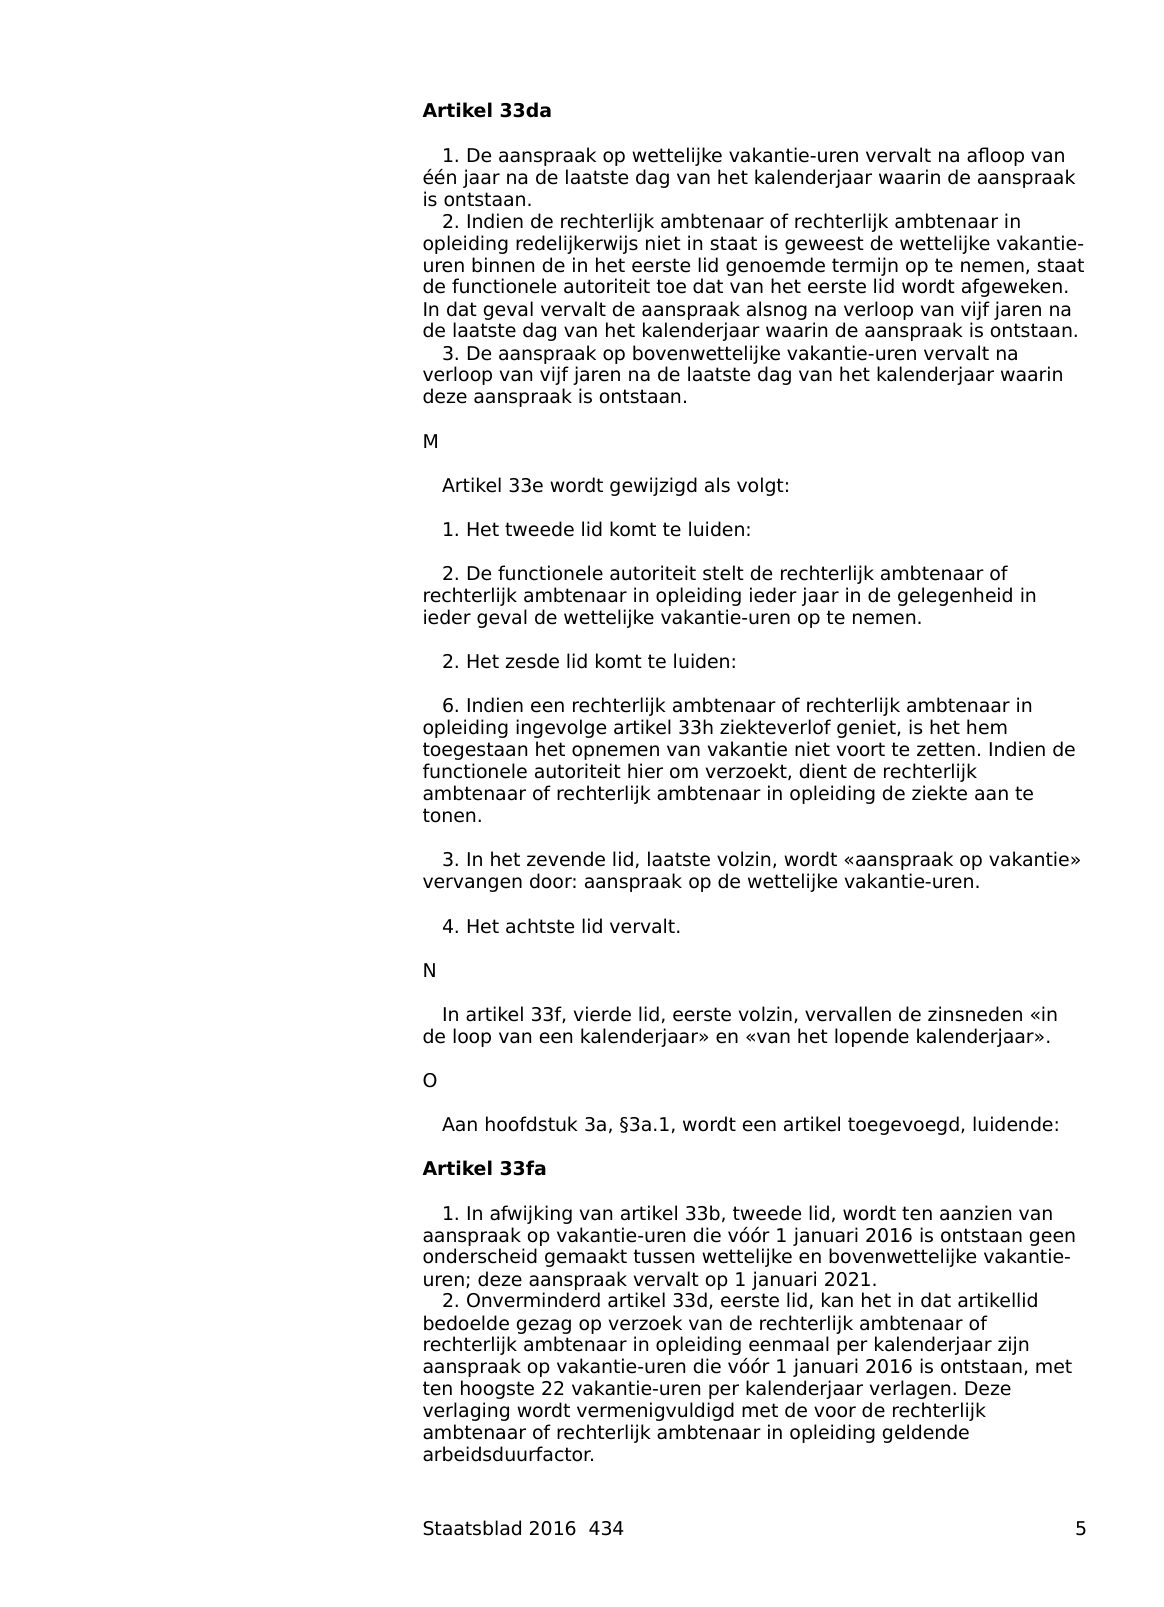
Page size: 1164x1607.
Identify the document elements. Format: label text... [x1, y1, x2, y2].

text Aan hoofdstuk 3a, §3a.1, wordt een artikel toegevoegd, luidende: [422, 1114, 1087, 1136]
subtitle Artikel 33da [422, 100, 1087, 122]
text 2. Indien de rechterlijk ambtenaar of rechterlijk ambtenaar in opleiding redelijkerwijs niet in staat is geweest de wettelijke vakantie-uren binnen de in het eerste lid genoemde termijn op te nemen, staat de functionele autoriteit toe dat van het eerste lid wordt afgeweken. In dat geval vervalt de aanspraak alsnog na verloop van vijf jaren na de laatste dag van het kalenderjaar waarin de aanspraak is ontstaan. [422, 211, 1087, 342]
text 2. Het zesde lid komt te luiden: [422, 651, 1087, 673]
text 3. In het zevende lid, laatste volzin, wordt «aanspraak op vakantie» vervangen door: aanspraak op de wettelijke vakantie-uren. [422, 849, 1087, 893]
text 1. In afwijking van artikel 33b, tweede lid, wordt ten aanzien van aanspraak op vakantie-uren die vóór 1 januari 2016 is ontstaan geen onderscheid gemaakt tussen wettelijke en bovenwettelijke vakantie-uren; deze aanspraak vervalt op 1 januari 2021. [422, 1202, 1087, 1290]
text 6. Indien een rechterlijk ambtenaar of rechterlijk ambtenaar in opleiding ingevolge artikel 33h ziekteverlof geniet, is het hem toegestaan het opnemen van vakantie niet voort te zetten. Indien de functionele autoriteit hier om verzoekt, dient de rechterlijk ambtenaar of rechterlijk ambtenaar in opleiding de ziekte aan te tonen. [422, 695, 1087, 827]
text M [422, 431, 1087, 452]
text N [422, 960, 1087, 982]
text 2. Onverminderd artikel 33d, eerste lid, kan het in dat artikellid bedoelde gezag op verzoek van de rechterlijk ambtenaar of rechterlijk ambtenaar in opleiding eenmaal per kalenderjaar zijn aanspraak op vakantie-uren die vóór 1 januari 2016 is ontstaan, met ten hoogste 22 vakantie-uren per kalenderjaar verlagen. Deze verlaging wordt vermenigvuldigd met de voor de rechterlijk ambtenaar of rechterlijk ambtenaar in opleiding geldende arbeidsduurfactor. [422, 1290, 1087, 1466]
text 1. Het tweede lid komt te luiden: [422, 519, 1087, 541]
text 4. Het achtste lid vervalt. [422, 916, 1087, 937]
subtitle Artikel 33fa [422, 1158, 1087, 1180]
text In artikel 33f, vierde lid, eerste volzin, vervallen de zinsneden «in de loop van een kalenderjaar» en «van het lopende kalenderjaar». [422, 1004, 1087, 1048]
text 3. De aanspraak op bovenwettelijke vakantie-uren vervalt na verloop van vijf jaren na de laatste dag van het kalenderjaar waarin deze aanspraak is ontstaan. [422, 342, 1087, 408]
text 2. De functionele autoriteit stelt de rechterlijk ambtenaar of rechterlijk ambtenaar in opleiding ieder jaar in de gelegenheid in ieder geval de wettelijke vakantie-uren op te nemen. [422, 563, 1087, 629]
text O [422, 1070, 1087, 1092]
text Artikel 33e wordt gewijzigd als volgt: [422, 475, 1087, 497]
text 1. De aanspraak op wettelijke vakantie-uren vervalt na afloop van één jaar na de laatste dag van het kalenderjaar waarin de aanspraak is ontstaan. [422, 144, 1087, 211]
